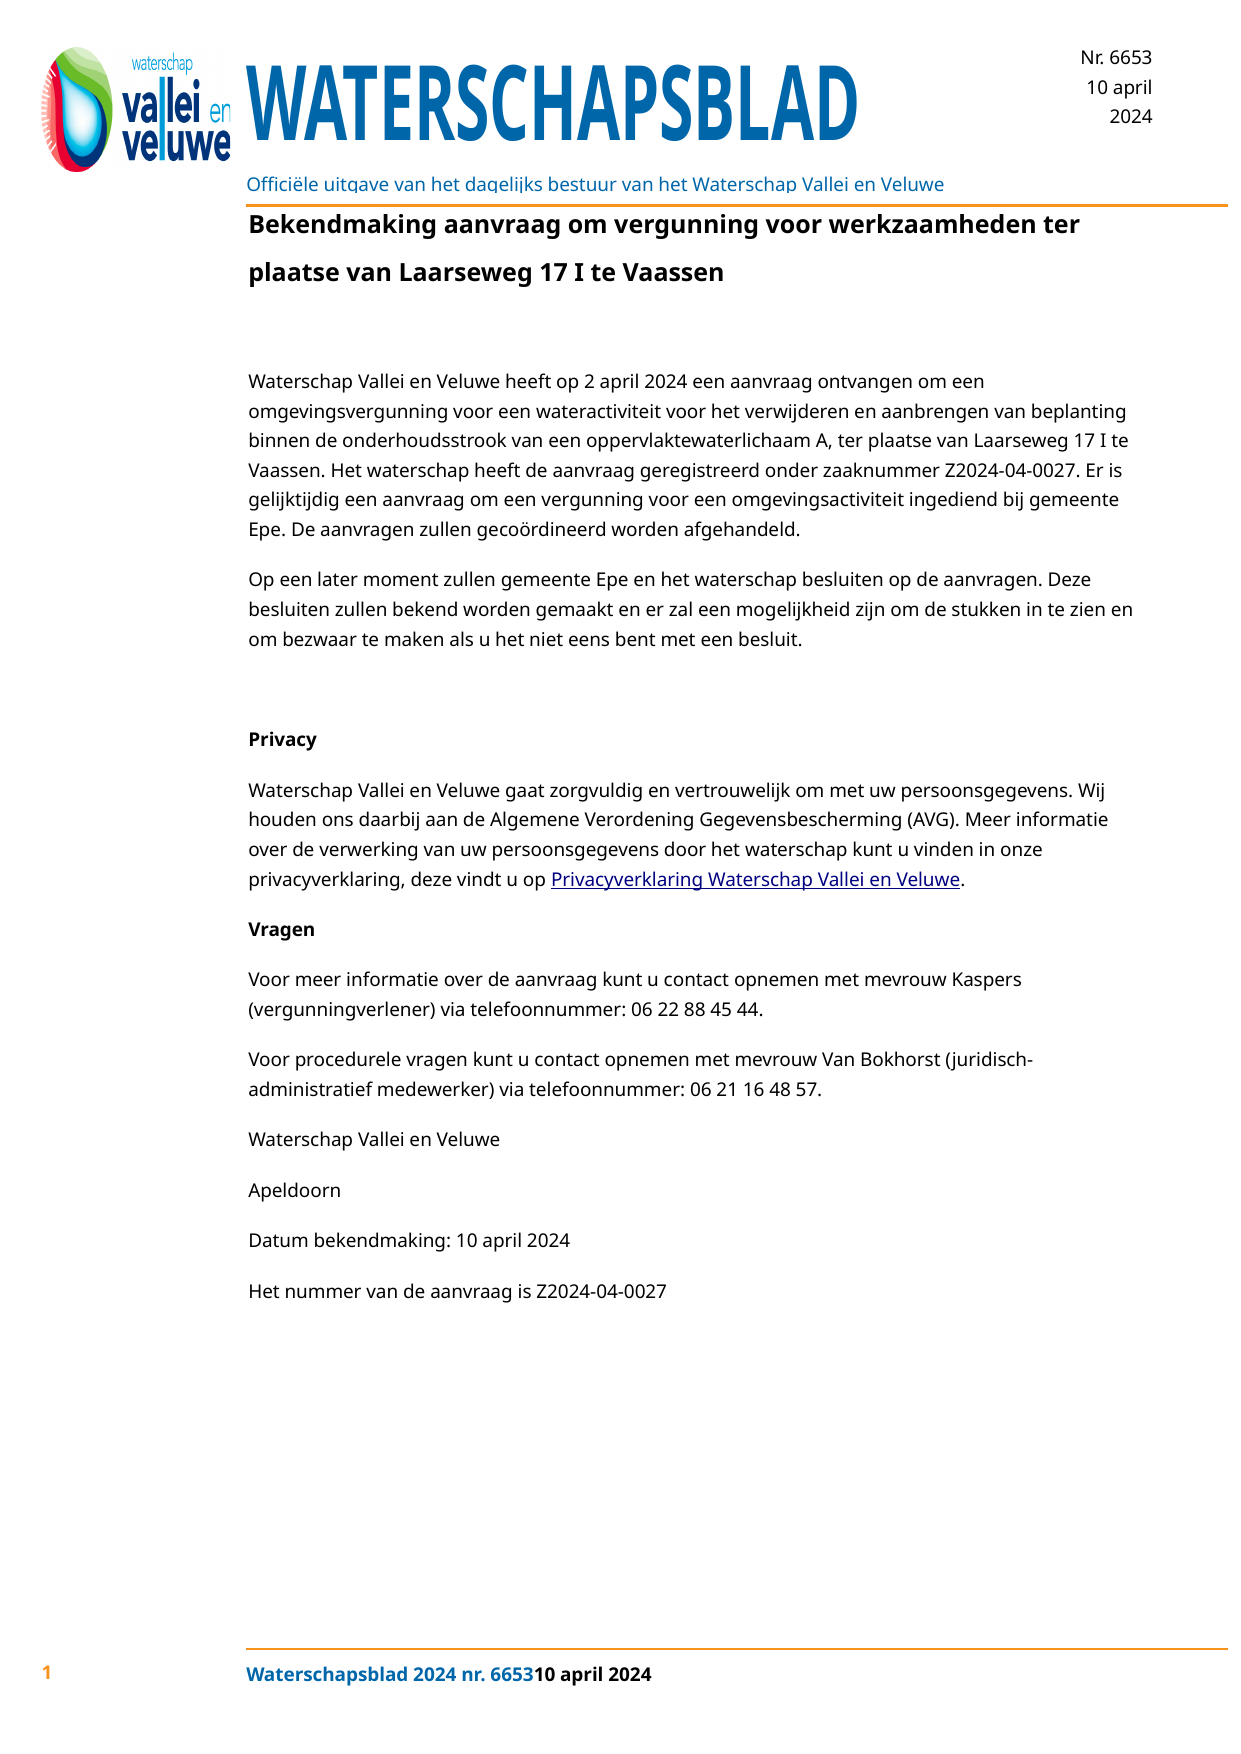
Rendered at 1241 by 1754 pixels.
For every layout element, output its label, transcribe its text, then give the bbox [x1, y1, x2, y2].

text Voor procedurele vragen kunt u contact opnemen met mevrouw Van Bokhorst (juridisch-administratief medewerker) via telefoonnummer: 06 21 16 48 57. [248, 1047, 1152, 1102]
text Bekendmaking aanvraag om vergunning voor werkzaamheden ter plaatse van Laarseweg 17 I te Vaassen [248, 207, 1152, 288]
text Datum bekendmaking: 10 april 2024 [248, 1227, 1152, 1253]
text Op een later moment zullen gemeente Epe en het waterschap besluiten op de aanvragen. Deze besluiten zullen bekend worden gemaakt en er zal een mogelijkheid zijn om de stukken in te zien en om bezwaar te maken als u het niet eens bent met een besluit. [248, 567, 1152, 652]
text Apeldoorn [248, 1177, 1152, 1203]
text Waterschap Vallei en Veluwe [248, 1127, 1152, 1152]
text Vragen [248, 916, 1152, 942]
text Waterschap Vallei en Veluwe heeft op 2 april 2024 een aanvraag ontvangen om een omgevingsvergunning voor een wateractiviteit voor het verwijderen en aanbrengen van beplanting binnen de onderhoudsstrook van een oppervlaktewaterlichaam A, ter plaatse van Laarseweg 17 I te Vaassen. Het waterschap heeft de aanvraag geregistreerd onder zaaknummer Z2024-04-0027. Er is gelijktijdig een aanvraag om een vergunning voor een omgevingsactiviteit ingediend bij gemeente Epe. De aanvragen zullen gecoördineerd worden afgehandeld. [248, 368, 1152, 542]
text Privacy [248, 727, 1152, 752]
picture [41, 47, 231, 172]
text Waterschap Vallei en Veluwe gaat zorgvuldig en vertrouwelijk om met uw persoonsgegevens. Wij houden ons daarbij aan de Algemene Verordening Gegevensbescherming (AVG). Meer informatie over de verwerking van uw persoonsgegevens door het waterschap kunt u vinden in onze privacyverklaring, deze vindt u op Privacyverklaring Waterschap Vallei en Veluwe. [248, 777, 1152, 892]
text Voor meer informatie over de aanvraag kunt u contact opnemen met mevrouw Kaspers (vergunningverlener) via telefoonnummer: 06 22 88 45 44. [248, 967, 1152, 1022]
text Het nummer van de aanvraag is Z2024-04-0027 [248, 1278, 1152, 1304]
